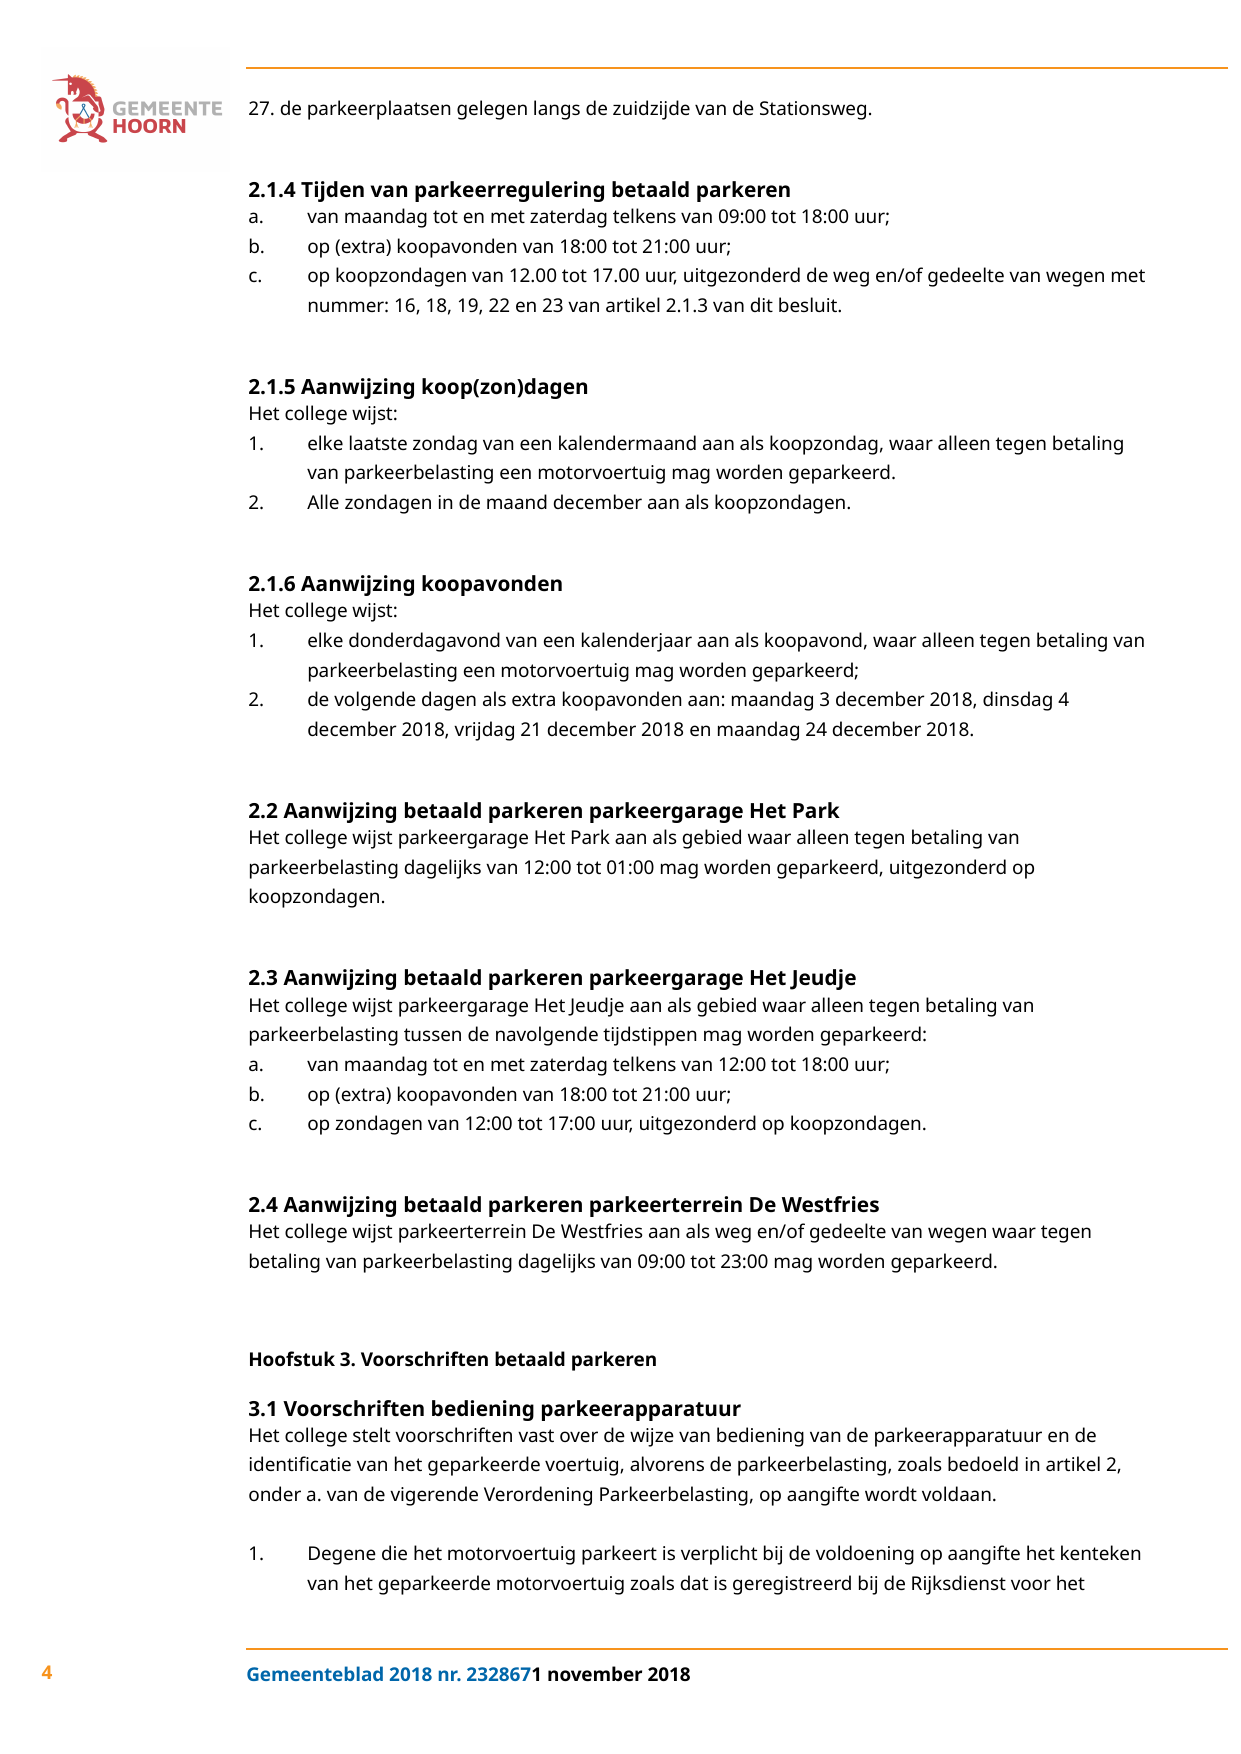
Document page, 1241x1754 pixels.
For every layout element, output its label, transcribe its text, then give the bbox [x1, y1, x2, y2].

list elke laatste zondag van een kalendermaand aan als koopzondag, waar alleen tegen betaling van parkeerbelasting een motorvoertuig mag worden geparkeerd. [248, 430, 1152, 485]
text 3.1 Voorschriften bediening parkeerapparatuur [248, 1394, 1152, 1422]
text 2.3 Aanwijzing betaald parkeren parkeergarage Het Jeudje [248, 963, 1152, 992]
text 2.1.5 Aanwijzing koop(zon)dagen [248, 372, 1152, 400]
text Hoofstuk 3. Voorschriften betaald parkeren [248, 1344, 1152, 1373]
list van maandag tot en met zaterdag telkens van 09:00 tot 18:00 uur; [248, 203, 1152, 229]
list op (extra) koopavonden van 18:00 tot 21:00 uur; [248, 1081, 1152, 1106]
list Alle zondagen in de maand december aan als koopzondagen. [248, 489, 1152, 515]
list van maandag tot en met zaterdag telkens van 12:00 tot 18:00 uur; [248, 1051, 1152, 1077]
list op koopzondagen van 12.00 tot 17.00 uur, uitgezonderd de weg en/of gedeelte van wegen met nummer: 16, 18, 19, 22 en 23 van artikel 2.1.3 van dit besluit. [248, 262, 1152, 318]
text 2.1.4 Tijden van parkeerregulering betaald parkeren [248, 175, 1152, 203]
text Het college wijst parkeerterrein De Westfries aan als weg en/of gedeelte van wegen waar tegen betaling van parkeerbelasting dagelijks van 09:00 tot 23:00 mag worden geparkeerd. [248, 1219, 1152, 1274]
text 2.1.6 Aanwijzing koopavonden [248, 569, 1152, 598]
text 2.4 Aanwijzing betaald parkeren parkeerterrein De Westfries [248, 1190, 1152, 1219]
list op zondagen van 12:00 tot 17:00 uur, uitgezonderd op koopzondagen. [248, 1110, 1152, 1136]
text Het college wijst: [248, 598, 1152, 623]
text Het college wijst parkeergarage Het Park aan als gebied waar alleen tegen betaling van parkeerbelasting dagelijks van 12:00 tot 01:00 mag worden geparkeerd, uitgezonderd op koopzondagen. [248, 824, 1152, 909]
list op (extra) koopavonden van 18:00 tot 21:00 uur; [248, 233, 1152, 258]
list elke donderdagavond van een kalenderjaar aan als koopavond, waar alleen tegen betaling van parkeerbelasting een motorvoertuig mag worden geparkeerd; [248, 627, 1152, 682]
text Het college wijst parkeergarage Het Jeudje aan als gebied waar alleen tegen betaling van parkeerbelasting tussen de navolgende tijdstippen mag worden geparkeerd: [248, 992, 1152, 1047]
text Het college stelt voorschriften vast over de wijze van bediening van de parkeerapparatuur en de identificatie van het geparkeerde voertuig, alvorens de parkeerbelasting, zoals bedoeld in artikel 2, onder a. van de vigerende Verordening Parkeerbelasting, op aangifte wordt voldaan. [248, 1422, 1152, 1507]
list de volgende dagen als extra koopavonden aan: maandag 3 december 2018, dinsdag 4 december 2018, vrijdag 21 december 2018 en maandag 24 december 2018. [248, 686, 1152, 742]
picture [41, 47, 231, 172]
list Degene die het motorvoertuig parkeert is verplicht bij de voldoening op aangifte het kenteken van het geparkeerde motorvoertuig zoals dat is geregistreerd bij de Rijksdienst voor het [248, 1540, 1152, 1596]
text 27. de parkeerplaatsen gelegen langs de zuidzijde van de Stationsweg. [248, 95, 1152, 121]
text 2.2 Aanwijzing betaald parkeren parkeergarage Het Park [248, 796, 1152, 824]
text Het college wijst: [248, 400, 1152, 426]
